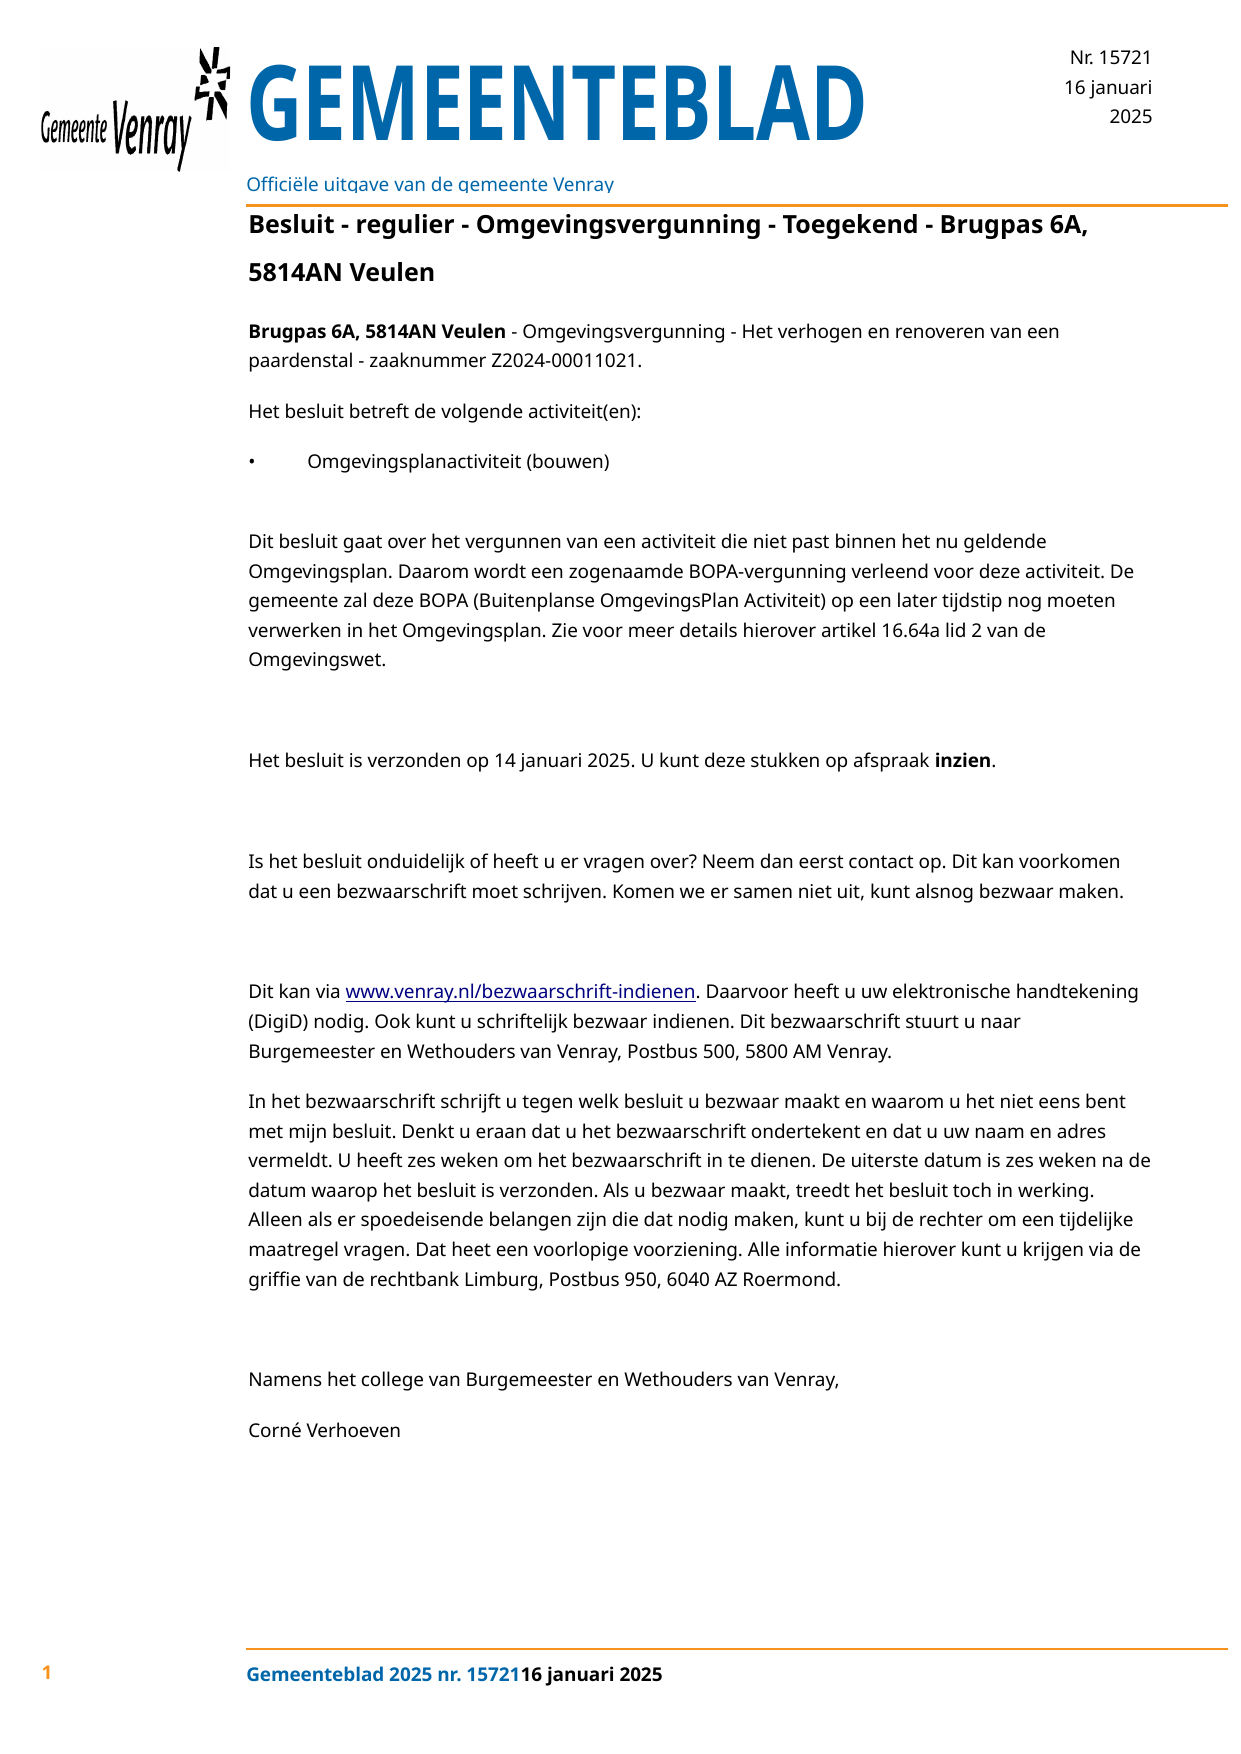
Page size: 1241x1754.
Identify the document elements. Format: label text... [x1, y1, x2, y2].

text Corné Verhoeven [248, 1417, 1152, 1443]
text Het besluit is verzonden op 14 januari 2025. U kunt deze stukken op afspraak inzien. [248, 747, 1152, 773]
picture [41, 47, 231, 172]
text Dit kan via www.venray.nl/bezwaarschrift-indienen. Daarvoor heeft u uw elektronische handtekening (DigiD) nodig. Ook kunt u schriftelijk bezwaar indienen. Dit bezwaarschrift stuurt u naar Burgemeester en Wethouders van Venray, Postbus 500, 5800 AM Venray. [248, 979, 1152, 1064]
text Dit besluit gaat over het vergunnen van een activiteit die niet past binnen het nu geldende Omgevingsplan. Daarom wordt een zogenaamde BOPA-vergunning verleend voor deze activiteit. De gemeente zal deze BOPA (Buitenplanse OmgevingsPlan Activiteit) op een later tijdstip nog moeten verwerken in het Omgevingsplan. Zie voor meer details hierover artikel 16.64a lid 2 van de Omgevingswet. [248, 528, 1152, 672]
text Besluit - regulier - Omgevingsvergunning - Toegekend - Brugpas 6A, 5814AN Veulen [248, 207, 1152, 288]
text Is het besluit onduidelijk of heeft u er vragen over? Neem dan eerst contact op. Dit kan voorkomen dat u een bezwaarschrift moet schrijven. Komen we er samen niet uit, kunt alsnog bezwaar maken. [248, 848, 1152, 904]
list Omgevingsplanactiviteit (bouwen) [248, 448, 1152, 474]
text Namens het college van Burgemeester en Wethouders van Venray, [248, 1367, 1152, 1392]
text Het besluit betreft de volgende activiteit(en): [248, 398, 1152, 424]
text In het bezwaarschrift schrijft u tegen welk besluit u bezwaar maakt en waarom u het niet eens bent met mijn besluit. Denkt u eraan dat u het bezwaarschrift ondertekent en dat u uw naam en adres vermeldt. U heeft zes weken om het bezwaarschrift in te dienen. De uiterste datum is zes weken na de datum waarop het besluit is verzonden. Als u bezwaar maakt, treedt het besluit toch in werking. Alleen als er spoedeisende belangen zijn die dat nodig maken, kunt u bij de rechter om een tijdelijke maatregel vragen. Dat heet een voorlopige voorziening. Alle informatie hierover kunt u krijgen via de griffie van de rechtbank Limburg, Postbus 950, 6040 AZ Roermond. [248, 1088, 1152, 1292]
text Brugpas 6A, 5814AN Veulen - Omgevingsvergunning - Het verhogen en renoveren van een paardenstal - zaaknummer Z2024-00011021. [248, 318, 1152, 373]
